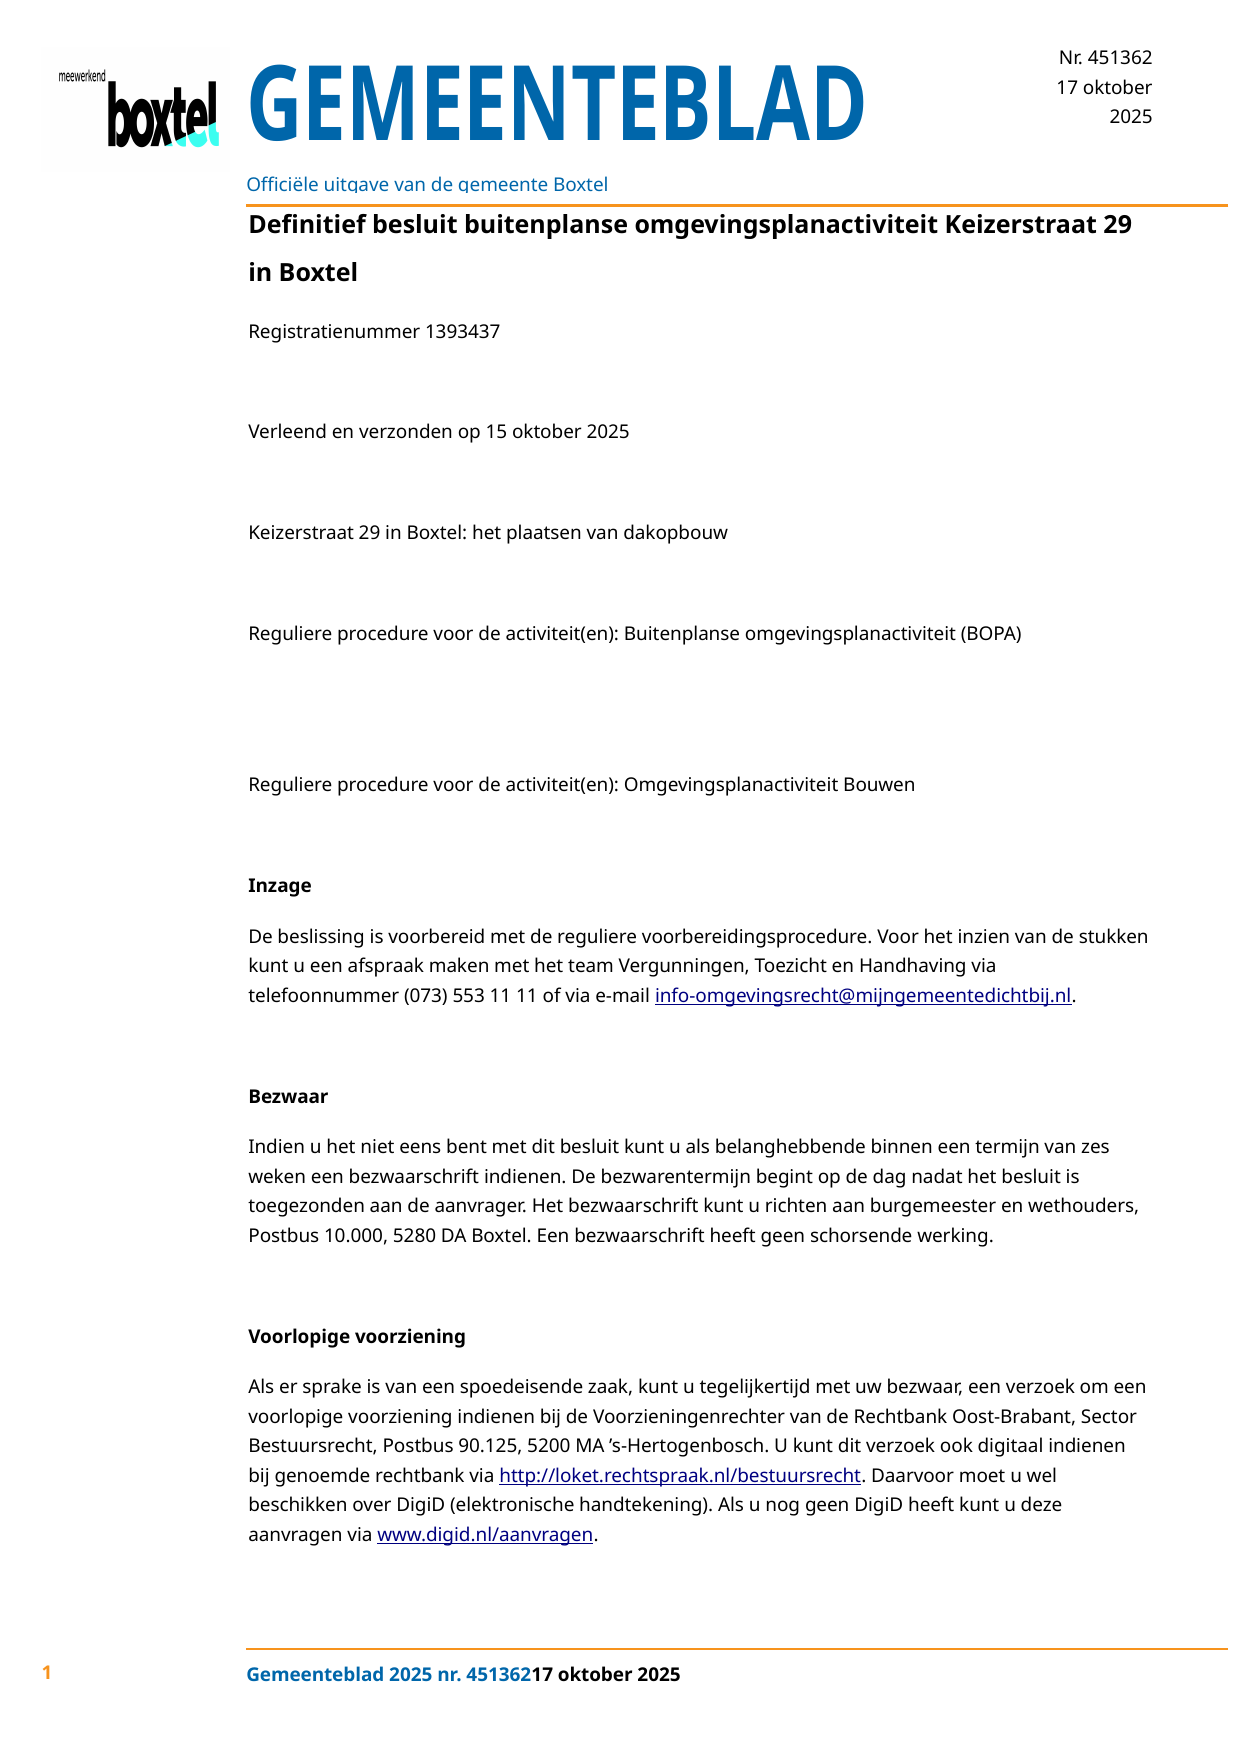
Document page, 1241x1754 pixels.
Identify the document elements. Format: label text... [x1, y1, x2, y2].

text Indien u het niet eens bent met dit besluit kunt u als belanghebbende binnen een termijn van zes weken een bezwaarschrift indienen. De bezwarentermijn begint op de dag nadat het besluit is toegezonden aan de aanvrager. Het bezwaarschrift kunt u richten aan burgemeester en wethouders, Postbus 10.000, 5280 DA Boxtel. Een bezwaarschrift heeft geen schorsende werking. [248, 1133, 1152, 1248]
text Inzage [248, 872, 1152, 898]
text Bezwaar [248, 1083, 1152, 1109]
text Voorlopige voorziening [248, 1323, 1152, 1349]
text Registratienummer 1393437 [248, 318, 1152, 344]
text Keizerstraat 29 in Boxtel: het plaatsen van dakopbouw [248, 519, 1152, 545]
text De beslissing is voorbereid met de reguliere voorbereidingsprocedure. Voor het inzien van de stukken kunt u een afspraak maken met het team Vergunningen, Toezicht en Handhaving via telefoonnummer (073) 553 11 11 of via e-mail info-omgevingsrecht@mijngemeentedichtbij.nl. [248, 923, 1152, 1008]
picture [41, 47, 231, 172]
text Reguliere procedure voor de activiteit(en): Omgevingsplanactiviteit Bouwen [248, 772, 1152, 797]
text Definitief besluit buitenplanse omgevingsplanactiviteit Keizerstraat 29 in Boxtel [248, 207, 1152, 288]
text Als er sprake is van een spoedeisende zaak, kunt u tegelijkertijd met uw bezwaar, een verzoek om een voorlopige voorziening indienen bij de Voorzieningenrechter van de Rechtbank Oost-Brabant, Sector Bestuursrecht, Postbus 90.125, 5200 MA ’s-Hertogenbosch. U kunt dit verzoek ook digitaal indienen bij genoemde rechtbank via http://loket.rechtspraak.nl/bestuursrecht. Daarvoor moet u wel beschikken over DigiD (elektronische handtekening). Als u nog geen DigiD heeft kunt u deze aanvragen via www.digid.nl/aanvragen. [248, 1373, 1152, 1547]
text Verleend en verzonden op 15 oktober 2025 [248, 419, 1152, 444]
text Reguliere procedure voor de activiteit(en): Buitenplanse omgevingsplanactiviteit (BOPA) [248, 620, 1152, 646]
